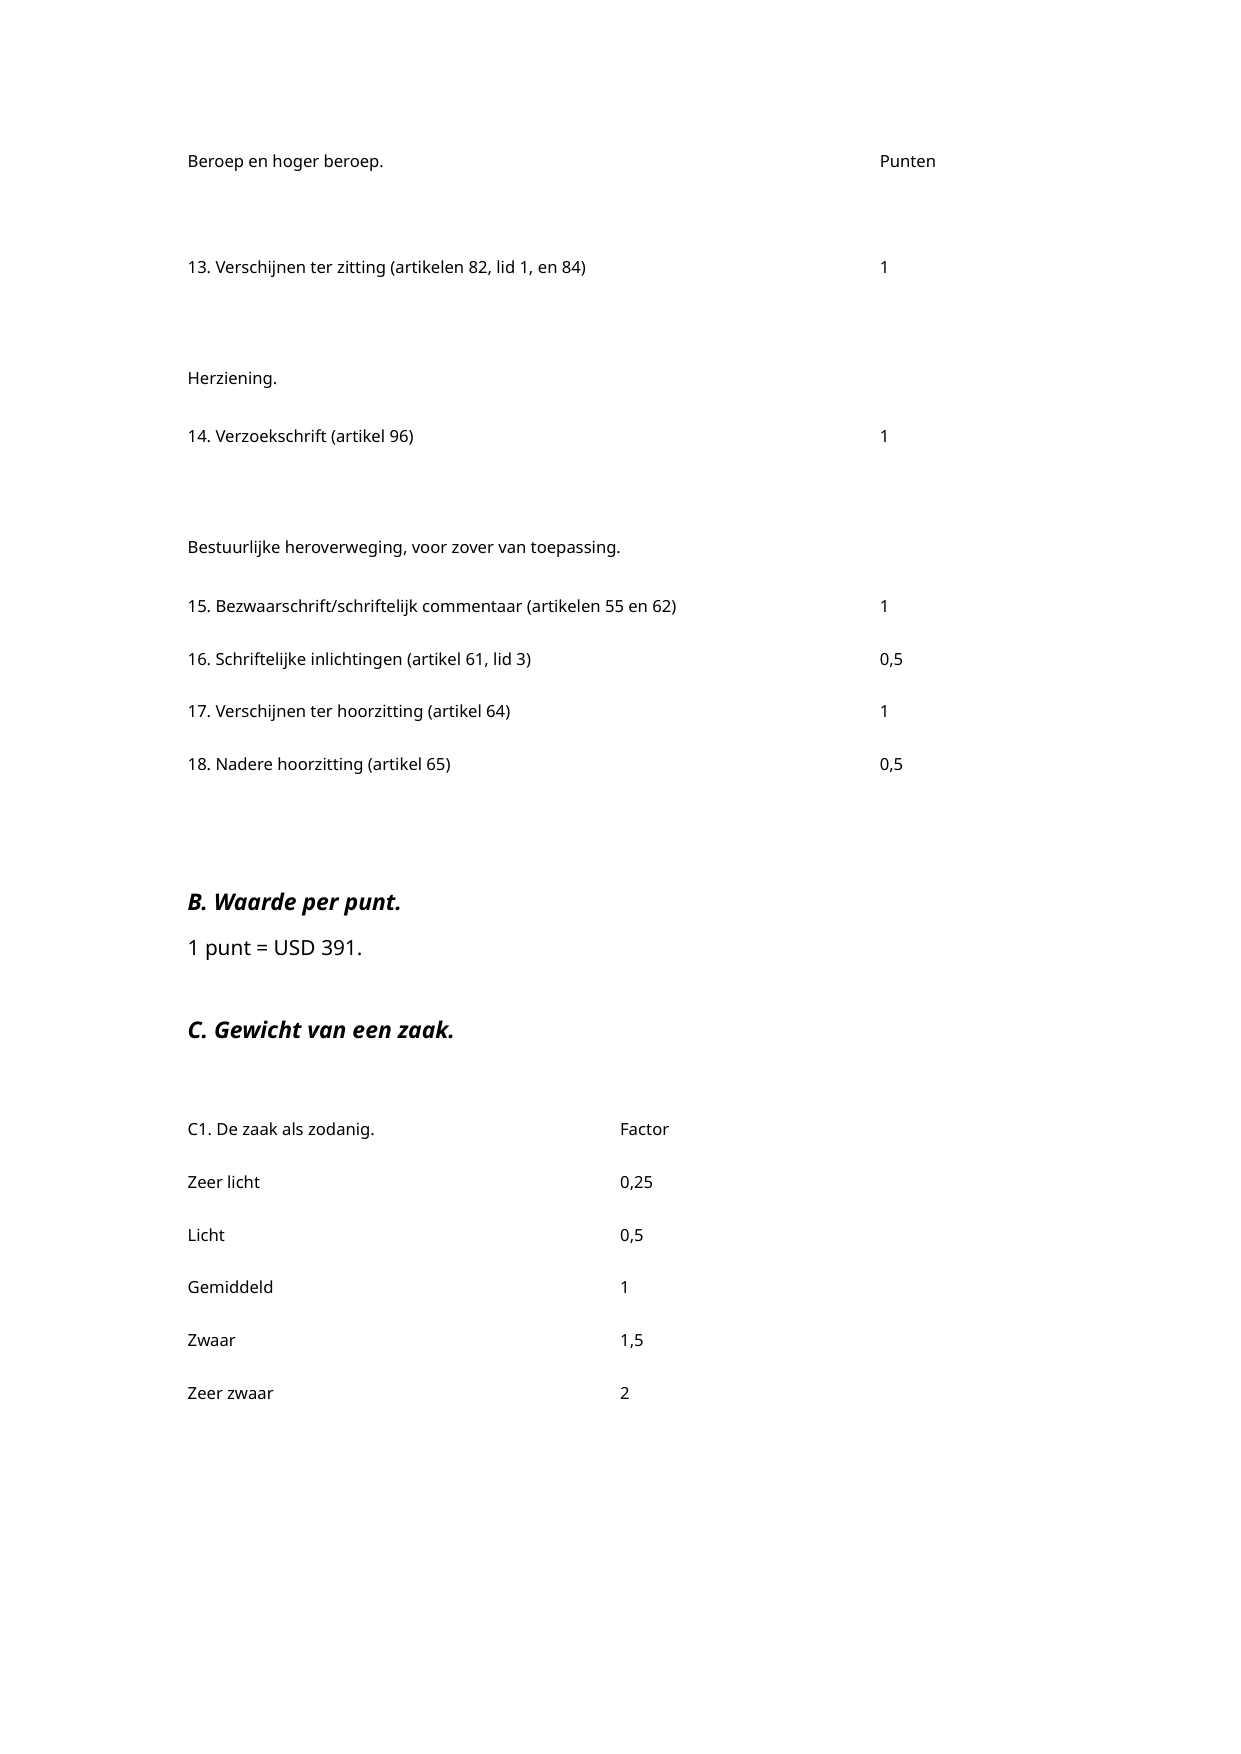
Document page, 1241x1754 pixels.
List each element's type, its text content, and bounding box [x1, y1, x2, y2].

table_cell 18. Nadere hoorzitting (artikel 65) [188, 753, 879, 805]
table_cell 0,5 [620, 1223, 1053, 1276]
table_cell 1 [880, 595, 1053, 647]
subtitle B. Waarde per punt. [187, 886, 1053, 918]
table_cell 15. Bezwaarschrift/schriftelijk commentaar (artikelen 55 en 62) [188, 595, 879, 647]
table_cell Zeer licht [188, 1170, 620, 1223]
table_cell 0,5 [880, 753, 1053, 805]
table_cell 17. Verschijnen ter hoorzitting (artikel 64) [188, 700, 879, 753]
table_cell 1 [620, 1276, 1053, 1328]
table_cell 16. Schriftelijke inlichtingen (artikel 61, lid 3) [188, 647, 879, 700]
table_cell 0,5 [880, 647, 1053, 700]
table_cell [880, 367, 1053, 425]
table_header C1. De zaak als zodanig. [188, 1118, 620, 1170]
table_cell 13. Verschijnen ter zitting (artikelen 82, lid 1, en 84) [188, 255, 879, 308]
table_cell Herziening. [188, 367, 879, 425]
table_cell [188, 203, 879, 255]
table_cell 2 [620, 1381, 1053, 1434]
table_cell 1 [880, 700, 1053, 753]
table_cell 1 [880, 425, 1053, 478]
table_cell [880, 308, 1053, 367]
table_cell [880, 478, 1053, 536]
table_cell [880, 536, 1053, 594]
table_cell Gemiddeld [188, 1276, 620, 1328]
table_cell Bestuurlijke heroverweging, voor zover van toepassing. [188, 536, 879, 594]
table_cell 0,25 [620, 1170, 1053, 1223]
table_cell [880, 203, 1053, 255]
table_cell Zeer zwaar [188, 1381, 620, 1434]
table_header Punten [880, 150, 1053, 203]
table_cell [188, 308, 879, 367]
table_cell [188, 478, 879, 536]
table_cell 1,5 [620, 1329, 1053, 1381]
table_header Beroep en hoger beroep. [188, 150, 879, 203]
table_cell Zwaar [188, 1329, 620, 1381]
table_cell 14. Verzoekschrift (artikel 96) [188, 425, 879, 478]
table_cell Licht [188, 1223, 620, 1276]
subtitle C. Gewicht van een zaak. [187, 1013, 1053, 1045]
text 1 punt = USD 391. [187, 933, 1053, 961]
table_cell 1 [880, 255, 1053, 308]
table_header Factor [620, 1118, 1053, 1170]
